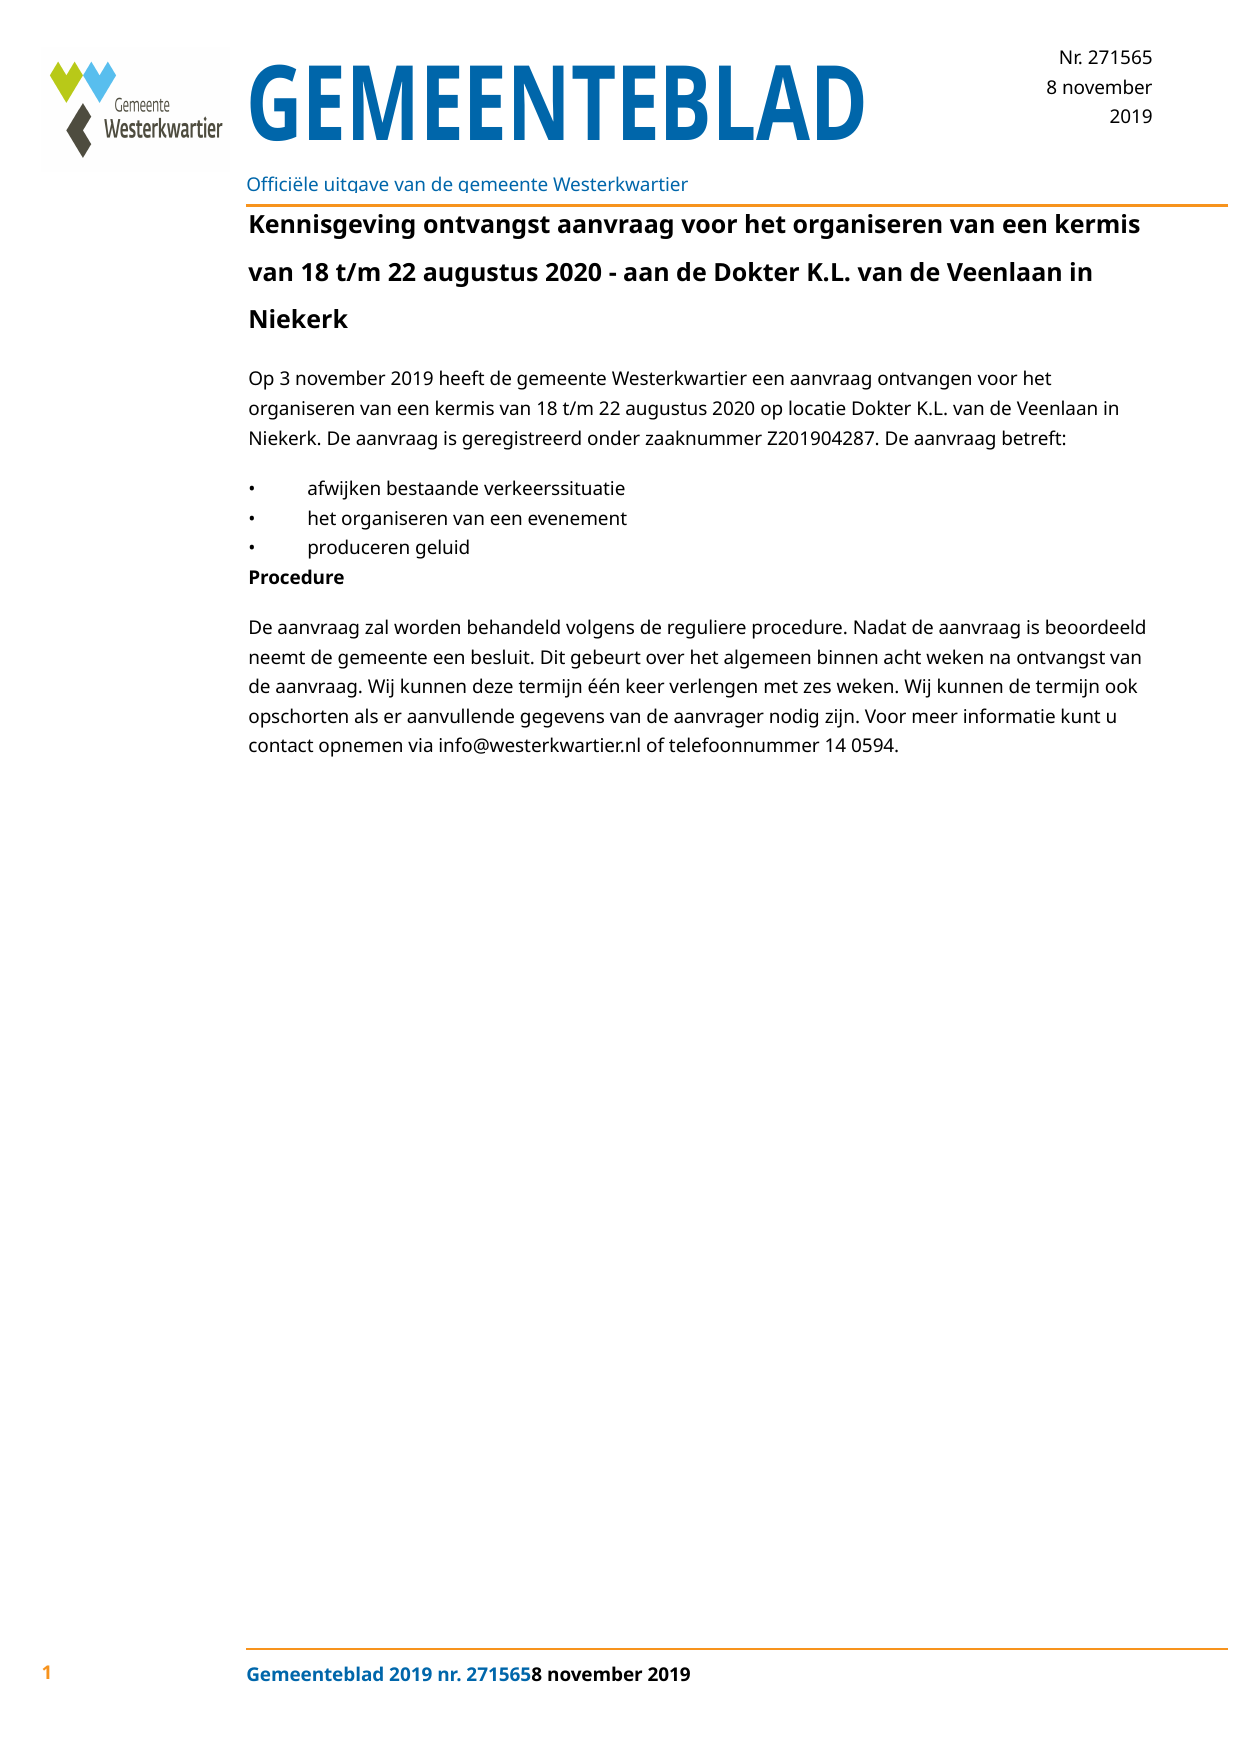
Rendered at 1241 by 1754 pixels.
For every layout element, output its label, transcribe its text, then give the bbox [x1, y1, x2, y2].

text Kennisgeving ontvangst aanvraag voor het organiseren van een kermis van 18 t/m 22 augustus 2020 - aan de Dokter K.L. van de Veenlaan in Niekerk [248, 207, 1152, 336]
text Op 3 november 2019 heeft de gemeente Westerkwartier een aanvraag ontvangen voor het organiseren van een kermis van 18 t/m 22 augustus 2020 op locatie Dokter K.L. van de Veenlaan in Niekerk. De aanvraag is geregistreerd onder zaaknummer Z201904287. De aanvraag betreft: [248, 366, 1152, 450]
list afwijken bestaande verkeerssituatie [248, 475, 1152, 501]
text De aanvraag zal worden behandeld volgens de reguliere procedure. Nadat de aanvraag is beoordeeld neemt de gemeente een besluit. Dit gebeurt over het algemeen binnen acht weken na ontvangst van de aanvraag. Wij kunnen deze termijn één keer verlengen met zes weken. Wij kunnen de termijn ook opschorten als er aanvullende gegevens van de aanvrager nodig zijn. Voor meer informatie kunt u contact opnemen via info@westerkwartier.nl of telefoonnummer 14 0594. [248, 614, 1152, 758]
text Procedure [248, 564, 1152, 589]
list produceren geluid [248, 534, 1152, 560]
picture [41, 47, 231, 172]
list het organiseren van een evenement [248, 505, 1152, 530]
